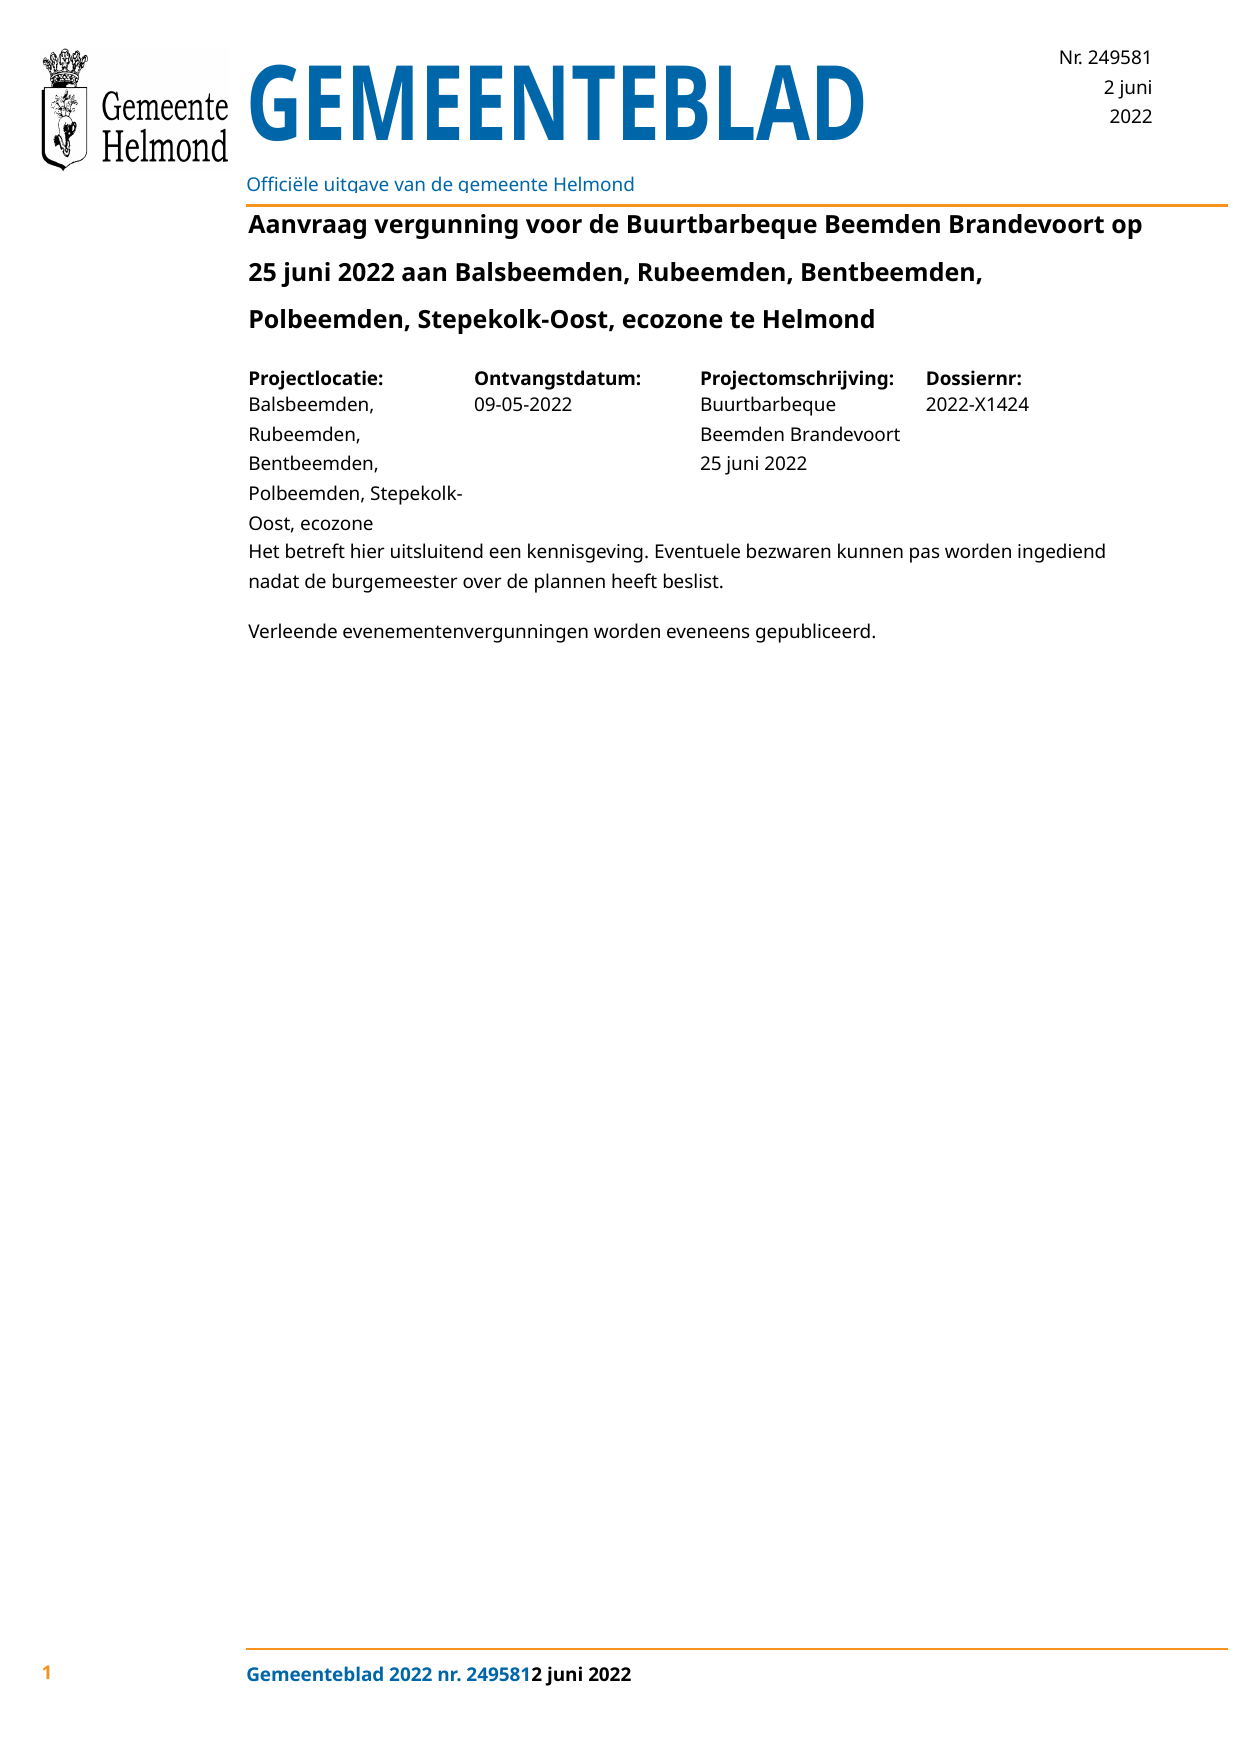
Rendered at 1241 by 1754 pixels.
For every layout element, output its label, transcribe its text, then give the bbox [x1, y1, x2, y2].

picture [41, 47, 231, 172]
table_cell Balsbeemden, Rubeemden, Bentbeemden, Polbeemden, Stepekolk-Oost, ecozone [248, 391, 474, 535]
text Aanvraag vergunning voor de Buurtbarbeque Beemden Brandevoort op 25 juni 2022 aan Balsbeemden, Rubeemden, Bentbeemden, Polbeemden, Stepekolk-Oost, ecozone te Helmond [248, 207, 1152, 336]
table_cell 09-05-2022 [474, 391, 700, 535]
text Verleende evenementenvergunningen worden eveneens gepubliceerd. [248, 619, 1152, 644]
table_header Projectlocatie: [248, 366, 474, 391]
table_header Ontvangstdatum: [474, 366, 700, 391]
table_header Dossiernr: [926, 366, 1152, 391]
text Het betreft hier uitsluitend een kennisgeving. Eventuele bezwaren kunnen pas worden ingediend nadat de burgemeester over de plannen heeft beslist. [248, 539, 1152, 594]
table_header Projectomschrijving: [700, 366, 926, 391]
table_cell Buurtbarbeque Beemden Brandevoort 25 juni 2022 [700, 391, 926, 535]
table_cell 2022-X1424 [926, 391, 1152, 535]
